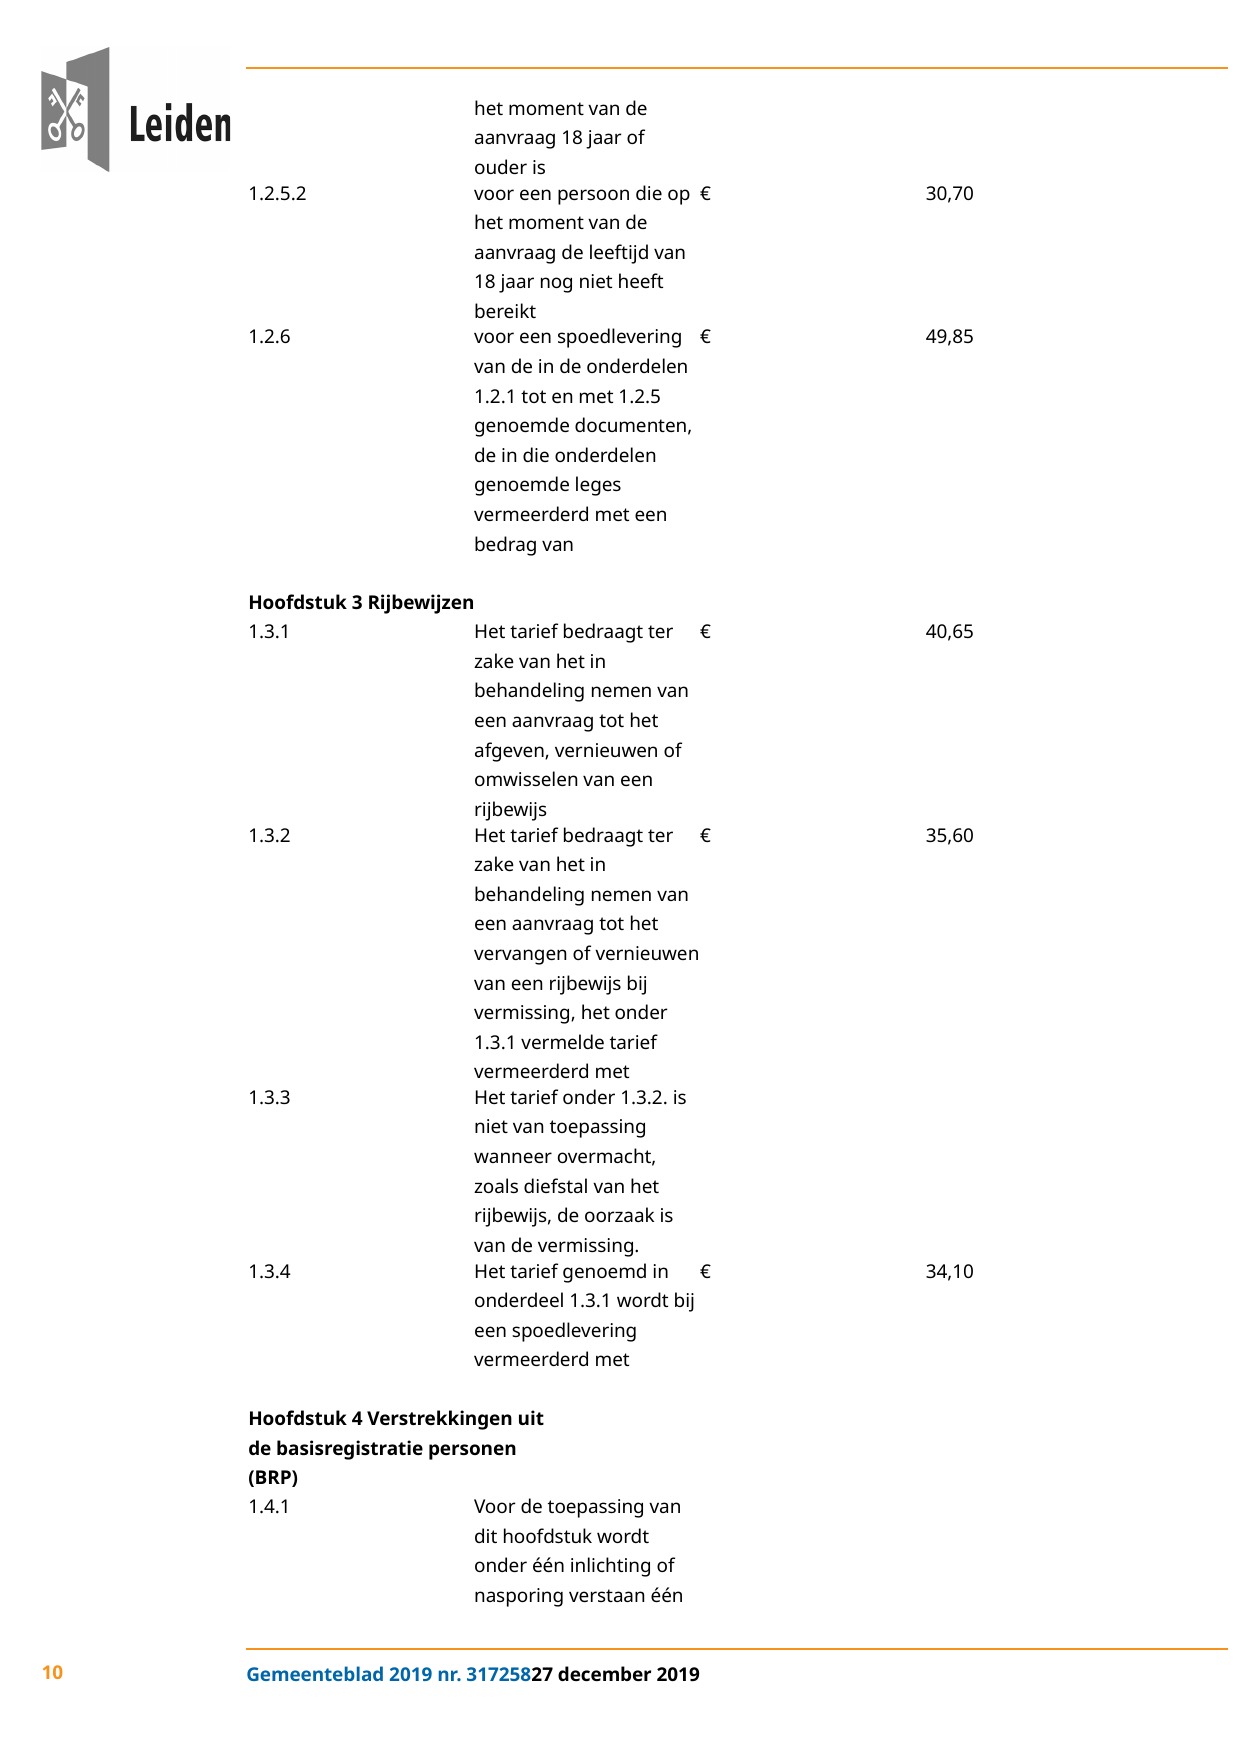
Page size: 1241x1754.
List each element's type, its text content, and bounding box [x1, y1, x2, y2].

table_header 1.4.1 [248, 1494, 474, 1608]
table_cell € [700, 324, 926, 557]
table_cell € [700, 1258, 926, 1372]
table_header [850, 590, 1152, 615]
table_cell 1.2.6 [248, 324, 474, 557]
table_header [549, 1405, 850, 1490]
table_cell Het tarief genoemd in onderdeel 1.3.1 wordt bij een spoedlevering vermeerderd met [474, 1258, 700, 1372]
table_cell het moment van de aanvraag 18 jaar of ouder is [474, 95, 700, 180]
table_cell 35,60 [926, 822, 1152, 1084]
picture [41, 47, 231, 172]
table_cell 49,85 [926, 324, 1152, 557]
table_header Het tarief bedraagt ter zake van het in behandeling nemen van een aanvraag tot het afgeven, vernieuwen of omwisselen van een rijbewijs [474, 619, 700, 822]
table_cell € [700, 180, 926, 324]
table_cell 1.3.4 [248, 1258, 474, 1372]
table_header 40,65 [926, 619, 1152, 822]
table_header 1.3.1 [248, 619, 474, 822]
table_cell Het tarief onder 1.3.2. is niet van toepassing wanneer overmacht, zoals diefstal van het rijbewijs, de oorzaak is van de vermissing. [474, 1084, 700, 1258]
table_cell € [700, 822, 926, 1084]
table_cell [700, 1084, 926, 1258]
table_cell 30,70 [926, 180, 1152, 324]
table_header [850, 1405, 1152, 1490]
table_cell [926, 95, 1152, 180]
table_cell [926, 1084, 1152, 1258]
table_header Hoofdstuk 4 Verstrekkingen uit de basisregistratie personen (BRP) [248, 1405, 549, 1490]
table_cell [700, 95, 926, 180]
table_header Voor de toepassing van dit hoofdstuk wordt onder één inlichting of nasporing verstaan één [474, 1494, 700, 1608]
table_cell Het tarief bedraagt ter zake van het in behandeling nemen van een aanvraag tot het vervangen of vernieuwen van een rijbewijs bij vermissing, het onder 1.3.1 vermelde tarief vermeerderd met [474, 822, 700, 1084]
table_cell 1.3.2 [248, 822, 474, 1084]
table_header [700, 1494, 926, 1608]
table_cell voor een persoon die op het moment van de aanvraag de leeftijd van 18 jaar nog niet heeft bereikt [474, 180, 700, 324]
table_cell [248, 95, 474, 180]
table_header Hoofdstuk 3 Rijbewijzen [248, 590, 549, 615]
table_header [549, 590, 850, 615]
table_cell 1.2.5.2 [248, 180, 474, 324]
table_header [926, 1494, 1152, 1608]
table_cell voor een spoedlevering van de in de onderdelen 1.2.1 tot en met 1.2.5 genoemde documenten, de in die onderdelen genoemde leges vermeerderd met een bedrag van [474, 324, 700, 557]
table_header € [700, 619, 926, 822]
table_cell 1.3.3 [248, 1084, 474, 1258]
table_cell 34,10 [926, 1258, 1152, 1372]
